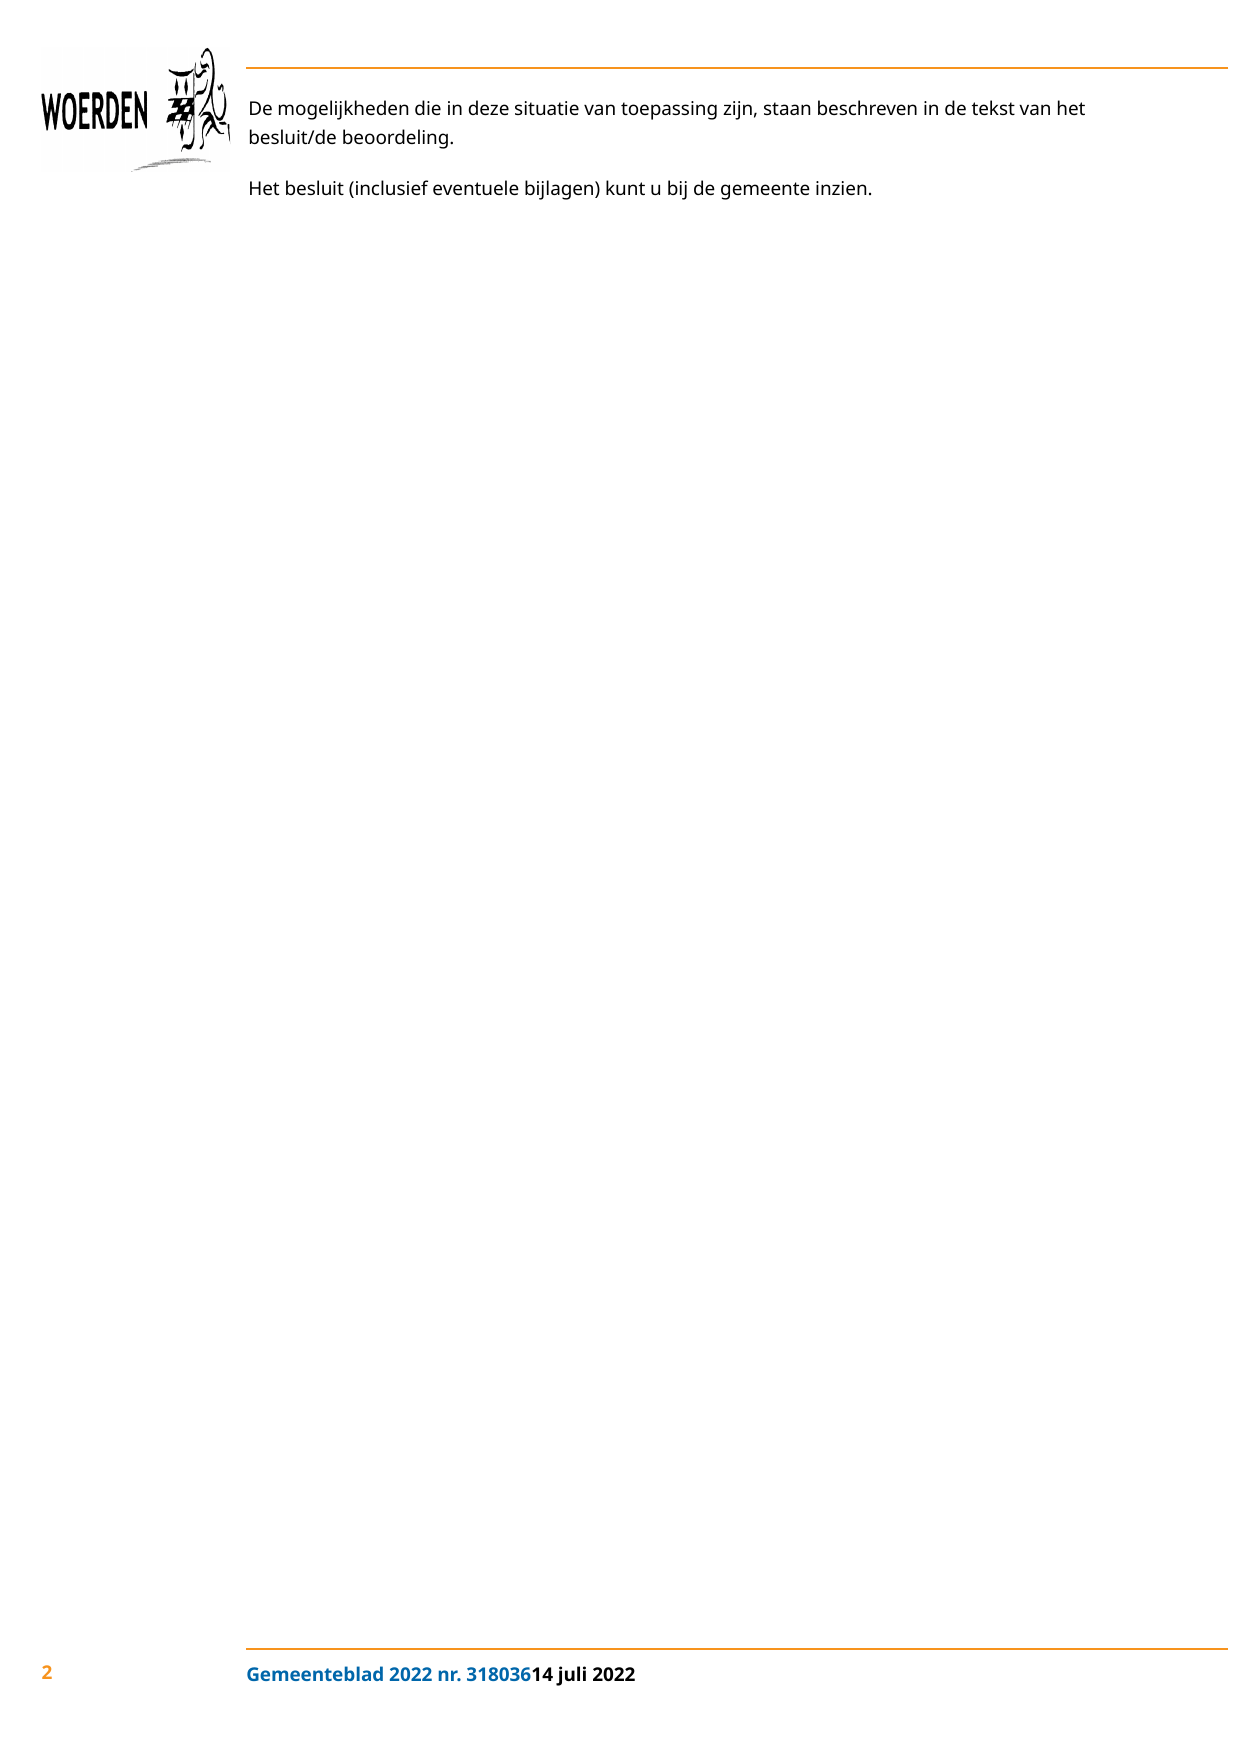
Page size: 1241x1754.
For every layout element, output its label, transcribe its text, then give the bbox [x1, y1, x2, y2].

text Het besluit (inclusief eventuele bijlagen) kunt u bij de gemeente inzien. [248, 175, 1152, 201]
picture [41, 47, 231, 172]
text De mogelijkheden die in deze situatie van toepassing zijn, staan beschreven in de tekst van het besluit/de beoordeling. [248, 95, 1152, 150]
